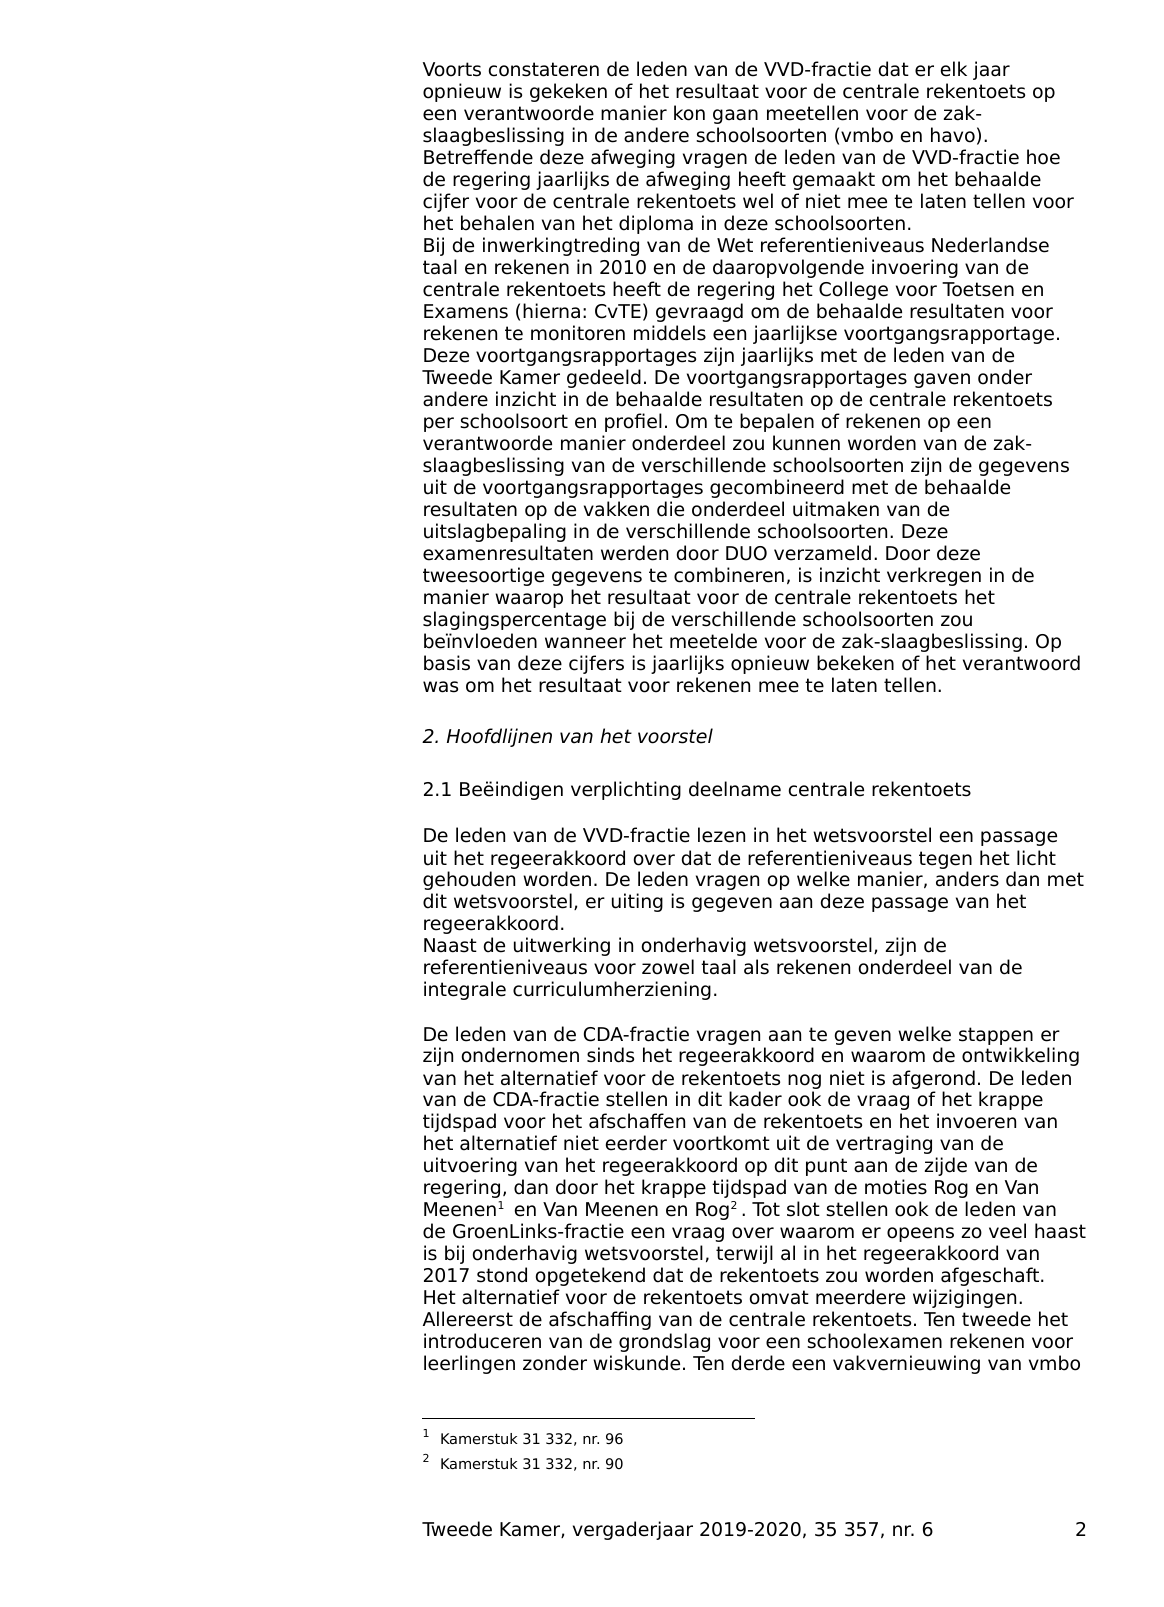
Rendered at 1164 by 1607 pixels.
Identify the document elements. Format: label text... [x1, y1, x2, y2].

text Kamerstuk 31 332, nr. 96 [422, 1427, 1087, 1449]
text De leden van de VVD-fractie lezen in het wetsvoorstel een passage uit het regeerakkoord over dat de referentieniveaus tegen het licht gehouden worden. De leden vragen op welke manier, anders dan met dit wetsvoorstel, er uiting is gegeven aan deze passage van het regeerakkoord. [422, 825, 1087, 935]
text Naast de uitwerking in onderhavig wetsvoorstel, zijn de referentieniveaus voor zowel taal als rekenen onderdeel van de integrale curriculumherziening. [422, 935, 1087, 1001]
text De leden van de CDA-fractie vragen aan te geven welke stappen er zijn ondernomen sinds het regeerakkoord en waarom de ontwikkeling van het alternatief voor de rekentoets nog niet is afgerond. De leden van de CDA-fractie stellen in dit kader ook de vraag of het krappe tijdspad voor het afschaffen van de rekentoets en het invoeren van het alternatief niet eerder voortkomt uit de vertraging van de uitvoering van het regeerakkoord op dit punt aan de zijde van de regering, dan door het krappe tijdspad van de moties Rog en Van Meenen en Van Meenen en Rog. Tot slot stellen ook de leden van de GroenLinks-fractie een vraag over waarom er opeens zo veel haast is bij onderhavig wetsvoorstel, terwijl al in het regeerakkoord van 2017 stond opgetekend dat de rekentoets zou worden afgeschaft. [422, 1023, 1087, 1287]
subtitle 2.1 Beëindigen verplichting deelname centrale rekentoets [422, 778, 1087, 800]
text Het alternatief voor de rekentoets omvat meerdere wijzigingen. Allereerst de afschaffing van de centrale rekentoets. Ten tweede het introduceren van de grondslag voor een schoolexamen rekenen voor leerlingen zonder wiskunde. Ten derde een vakvernieuwing van vmbo [422, 1287, 1087, 1375]
text Kamerstuk 31 332, nr. 90 [422, 1452, 1087, 1474]
text Bij de inwerkingtreding van de Wet referentieniveaus Nederlandse taal en rekenen in 2010 en de daaropvolgende invoering van de centrale rekentoets heeft de regering het College voor Toetsen en Examens (hierna: CvTE) gevraagd om de behaalde resultaten voor rekenen te monitoren middels een jaarlijkse voortgangsrapportage. Deze voortgangsrapportages zijn jaarlijks met de leden van de Tweede Kamer gedeeld. De voortgangsrapportages gaven onder andere inzicht in de behaalde resultaten op de centrale rekentoets per schoolsoort en profiel. Om te bepalen of rekenen op een verantwoorde manier onderdeel zou kunnen worden van de zak-slaagbeslissing van de verschillende schoolsoorten zijn de gegevens uit de voortgangsrapportages gecombineerd met de behaalde resultaten op de vakken die onderdeel uitmaken van de uitslagbepaling in de verschillende schoolsoorten. Deze examenresultaten werden door DUO verzameld. Door deze tweesoortige gegevens te combineren, is inzicht verkregen in de manier waarop het resultaat voor de centrale rekentoets het slagingspercentage bij de verschillende schoolsoorten zou beïnvloeden wanneer het meetelde voor de zak-slaagbeslissing. Op basis van deze cijfers is jaarlijks opnieuw bekeken of het verantwoord was om het resultaat voor rekenen mee te laten tellen. [422, 235, 1087, 696]
text Voorts constateren de leden van de VVD-fractie dat er elk jaar opnieuw is gekeken of het resultaat voor de centrale rekentoets op een verantwoorde manier kon gaan meetellen voor de zak-slaagbeslissing in de andere schoolsoorten (vmbo en havo). Betreffende deze afweging vragen de leden van de VVD-fractie hoe de regering jaarlijks de afweging heeft gemaakt om het behaalde cijfer voor de centrale rekentoets wel of niet mee te laten tellen voor het behalen van het diploma in deze schoolsoorten. [422, 59, 1087, 235]
subtitle 2. Hoofdlijnen van het voorstel [422, 726, 1087, 748]
